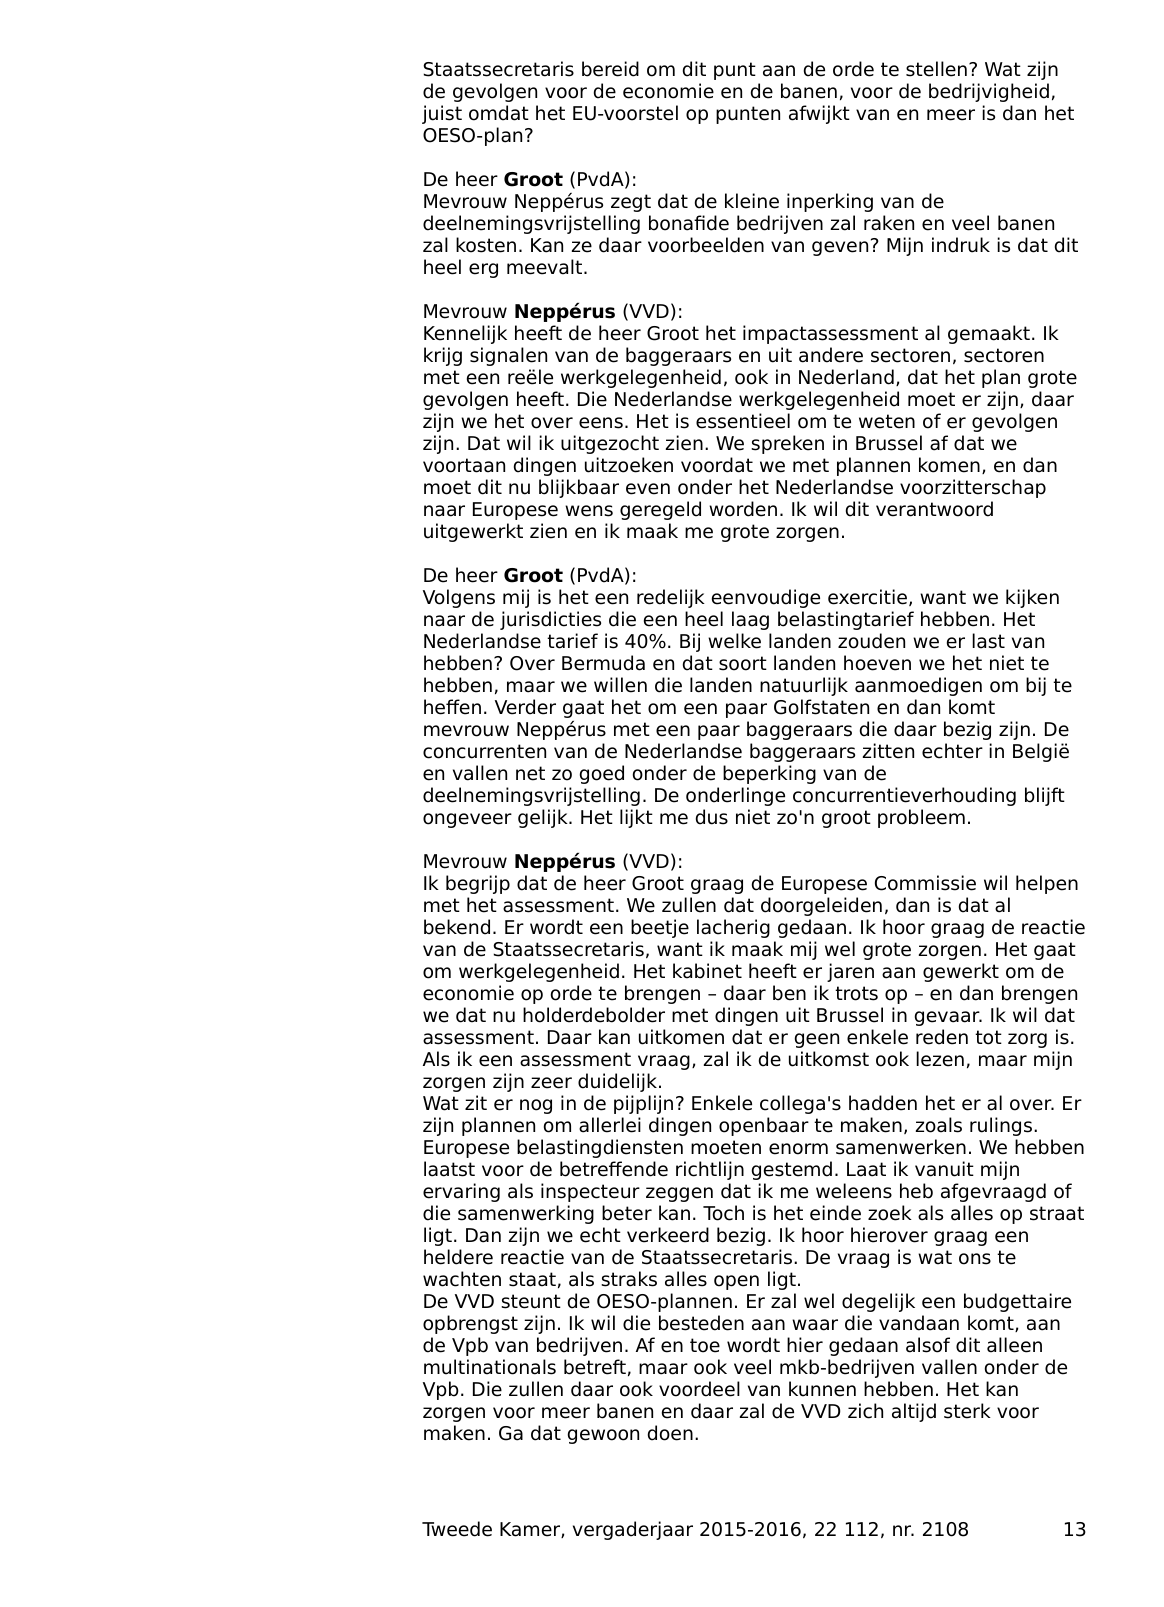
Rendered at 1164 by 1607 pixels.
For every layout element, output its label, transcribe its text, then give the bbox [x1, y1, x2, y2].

text Mevrouw Neppérus zegt dat de kleine inperking van de deelnemingsvrijstelling bonafide bedrijven zal raken en veel banen zal kosten. Kan ze daar voorbeelden van geven? Mijn indruk is dat dit heel erg meevalt. [422, 191, 1087, 279]
text Ik begrijp dat de heer Groot graag de Europese Commissie wil helpen met het assessment. We zullen dat doorgeleiden, dan is dat al bekend. Er wordt een beetje lacherig gedaan. Ik hoor graag de reactie van de Staatssecretaris, want ik maak mij wel grote zorgen. Het gaat om werkgelegenheid. Het kabinet heeft er jaren aan gewerkt om de economie op orde te brengen – daar ben ik trots op – en dan brengen we dat nu holderdebolder met dingen uit Brussel in gevaar. Ik wil dat assessment. Daar kan uitkomen dat er geen enkele reden tot zorg is. Als ik een assessment vraag, zal ik de uitkomst ook lezen, maar mijn zorgen zijn zeer duidelijk. [422, 873, 1087, 1093]
text Staatssecretaris bereid om dit punt aan de orde te stellen? Wat zijn de gevolgen voor de economie en de banen, voor de bedrijvigheid, juist omdat het EU-voorstel op punten afwijkt van en meer is dan het OESO-plan? [422, 59, 1087, 147]
text Wat zit er nog in de pijplijn? Enkele collega's hadden het er al over. Er zijn plannen om allerlei dingen openbaar te maken, zoals rulings. Europese belastingdiensten moeten enorm samenwerken. We hebben laatst voor de betreffende richtlijn gestemd. Laat ik vanuit mijn ervaring als inspecteur zeggen dat ik me weleens heb afgevraagd of die samenwerking beter kan. Toch is het einde zoek als alles op straat ligt. Dan zijn we echt verkeerd bezig. Ik hoor hierover graag een heldere reactie van de Staatssecretaris. De vraag is wat ons te wachten staat, als straks alles open ligt. [422, 1093, 1087, 1291]
text Mevrouw Neppérus (VVD): [422, 851, 1087, 873]
text Mevrouw Neppérus (VVD): [422, 301, 1087, 323]
text De heer Groot (PvdA): [422, 565, 1087, 587]
text De VVD steunt de OESO-plannen. Er zal wel degelijk een budgettaire opbrengst zijn. Ik wil die besteden aan waar die vandaan komt, aan de Vpb van bedrijven. Af en toe wordt hier gedaan alsof dit alleen multinationals betreft, maar ook veel mkb-bedrijven vallen onder de Vpb. Die zullen daar ook voordeel van kunnen hebben. Het kan zorgen voor meer banen en daar zal de VVD zich altijd sterk voor maken. Ga dat gewoon doen. [422, 1291, 1087, 1444]
text De heer Groot (PvdA): [422, 169, 1087, 191]
text Kennelijk heeft de heer Groot het impactassessment al gemaakt. Ik krijg signalen van de baggeraars en uit andere sectoren, sectoren met een reële werkgelegenheid, ook in Nederland, dat het plan grote gevolgen heeft. Die Nederlandse werkgelegenheid moet er zijn, daar zijn we het over eens. Het is essentieel om te weten of er gevolgen zijn. Dat wil ik uitgezocht zien. We spreken in Brussel af dat we voortaan dingen uitzoeken voordat we met plannen komen, en dan moet dit nu blijkbaar even onder het Nederlandse voorzitterschap naar Europese wens geregeld worden. Ik wil dit verantwoord uitgewerkt zien en ik maak me grote zorgen. [422, 323, 1087, 543]
text Volgens mij is het een redelijk eenvoudige exercitie, want we kijken naar de jurisdicties die een heel laag belastingtarief hebben. Het Nederlandse tarief is 40%. Bij welke landen zouden we er last van hebben? Over Bermuda en dat soort landen hoeven we het niet te hebben, maar we willen die landen natuurlijk aanmoedigen om bij te heffen. Verder gaat het om een paar Golfstaten en dan komt mevrouw Neppérus met een paar baggeraars die daar bezig zijn. De concurrenten van de Nederlandse baggeraars zitten echter in België en vallen net zo goed onder de beperking van de deelnemingsvrijstelling. De onderlinge concurrentieverhouding blijft ongeveer gelijk. Het lijkt me dus niet zo'n groot probleem. [422, 587, 1087, 829]
